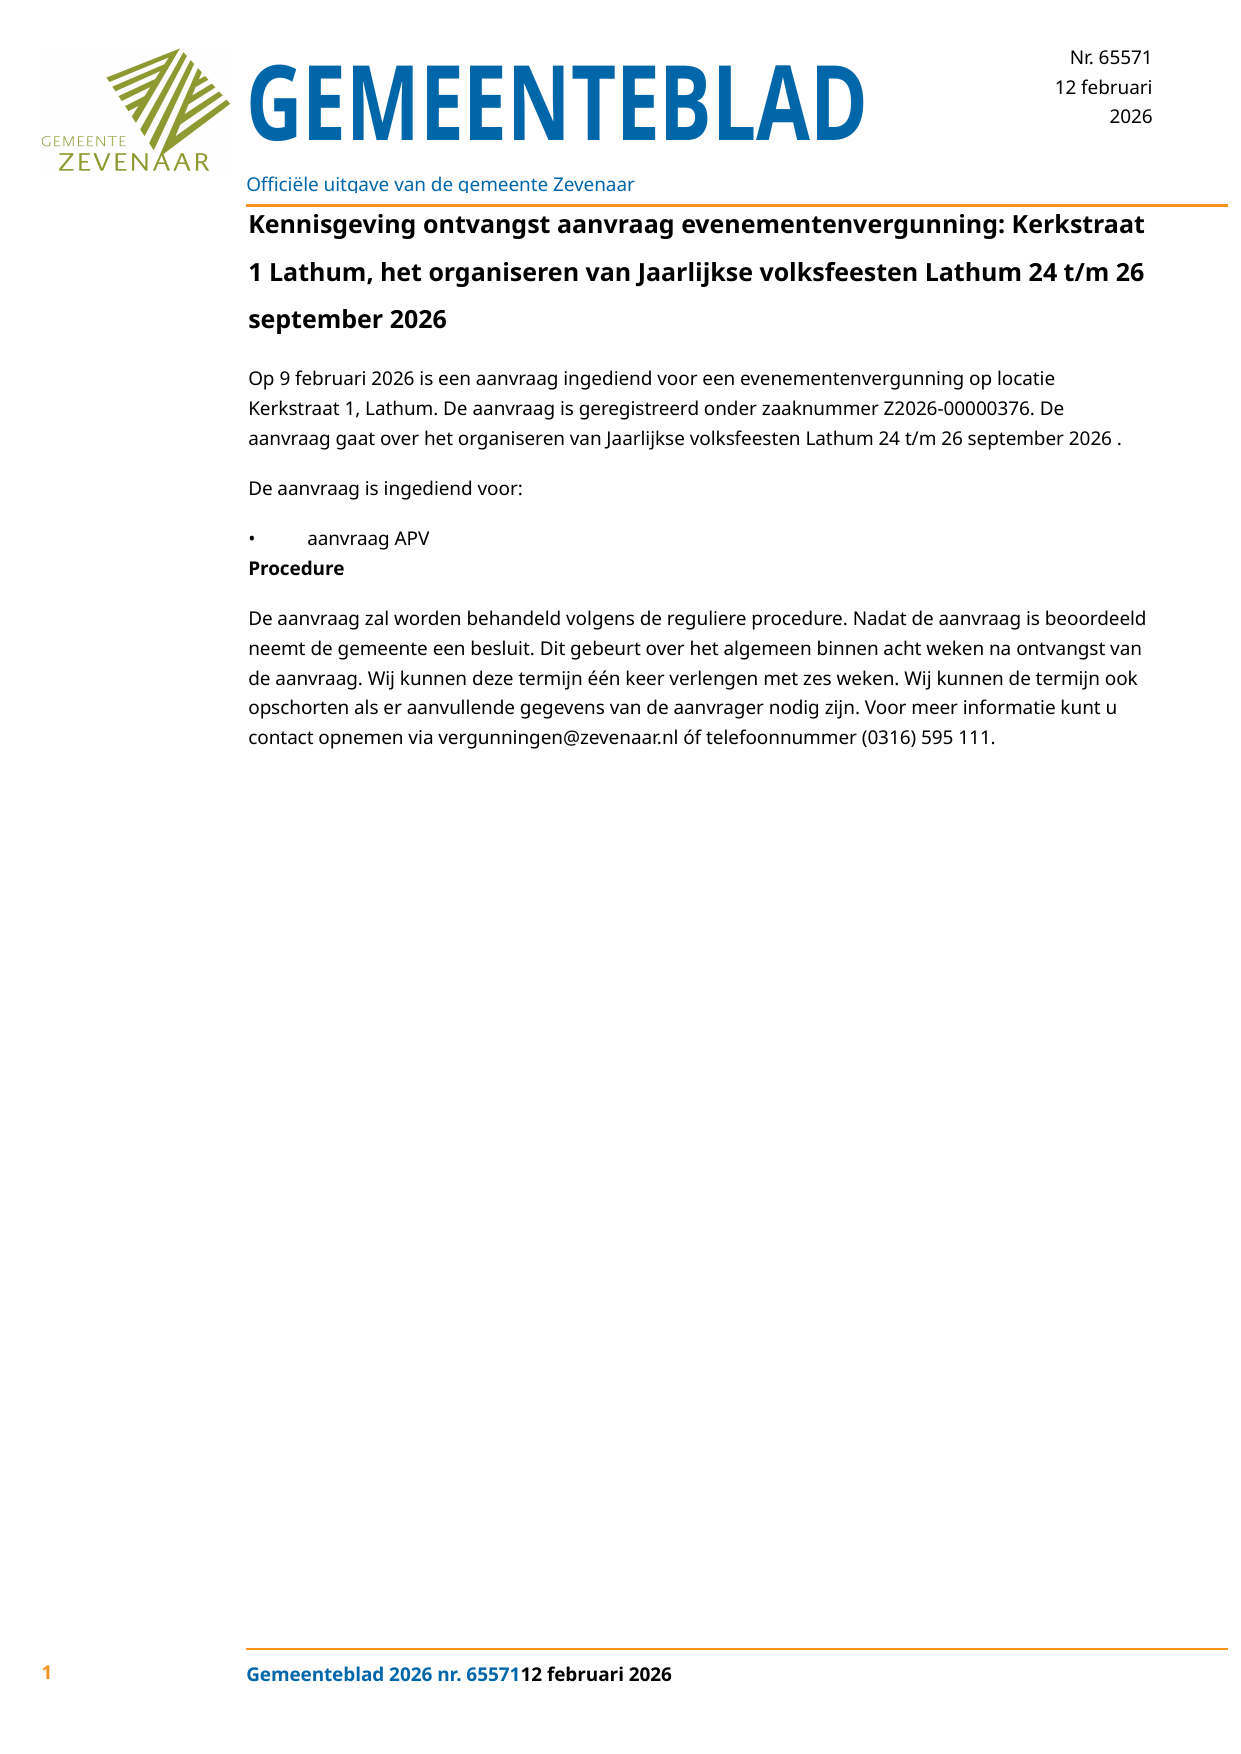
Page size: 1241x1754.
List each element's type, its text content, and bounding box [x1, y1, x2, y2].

text De aanvraag zal worden behandeld volgens de reguliere procedure. Nadat de aanvraag is beoordeeld neemt de gemeente een besluit. Dit gebeurt over het algemeen binnen acht weken na ontvangst van de aanvraag. Wij kunnen deze termijn één keer verlengen met zes weken. Wij kunnen de termijn ook opschorten als er aanvullende gegevens van de aanvrager nodig zijn. Voor meer informatie kunt u contact opnemen via vergunningen@zevenaar.nl óf telefoonnummer (0316) 595 111. [248, 606, 1152, 749]
text Kennisgeving ontvangst aanvraag evenementenvergunning: Kerkstraat 1 Lathum, het organiseren van Jaarlijkse volksfeesten Lathum 24 t/m 26 september 2026 [248, 207, 1152, 336]
text De aanvraag is ingediend voor: [248, 475, 1152, 501]
text Op 9 februari 2026 is een aanvraag ingediend voor een evenementenvergunning op locatie Kerkstraat 1, Lathum. De aanvraag is geregistreerd onder zaaknummer Z2026-00000376. De aanvraag gaat over het organiseren van Jaarlijkse volksfeesten Lathum 24 t/m 26 september 2026 . [248, 366, 1152, 450]
picture [41, 47, 231, 172]
list aanvraag APV [248, 526, 1152, 551]
text Procedure [248, 555, 1152, 581]
